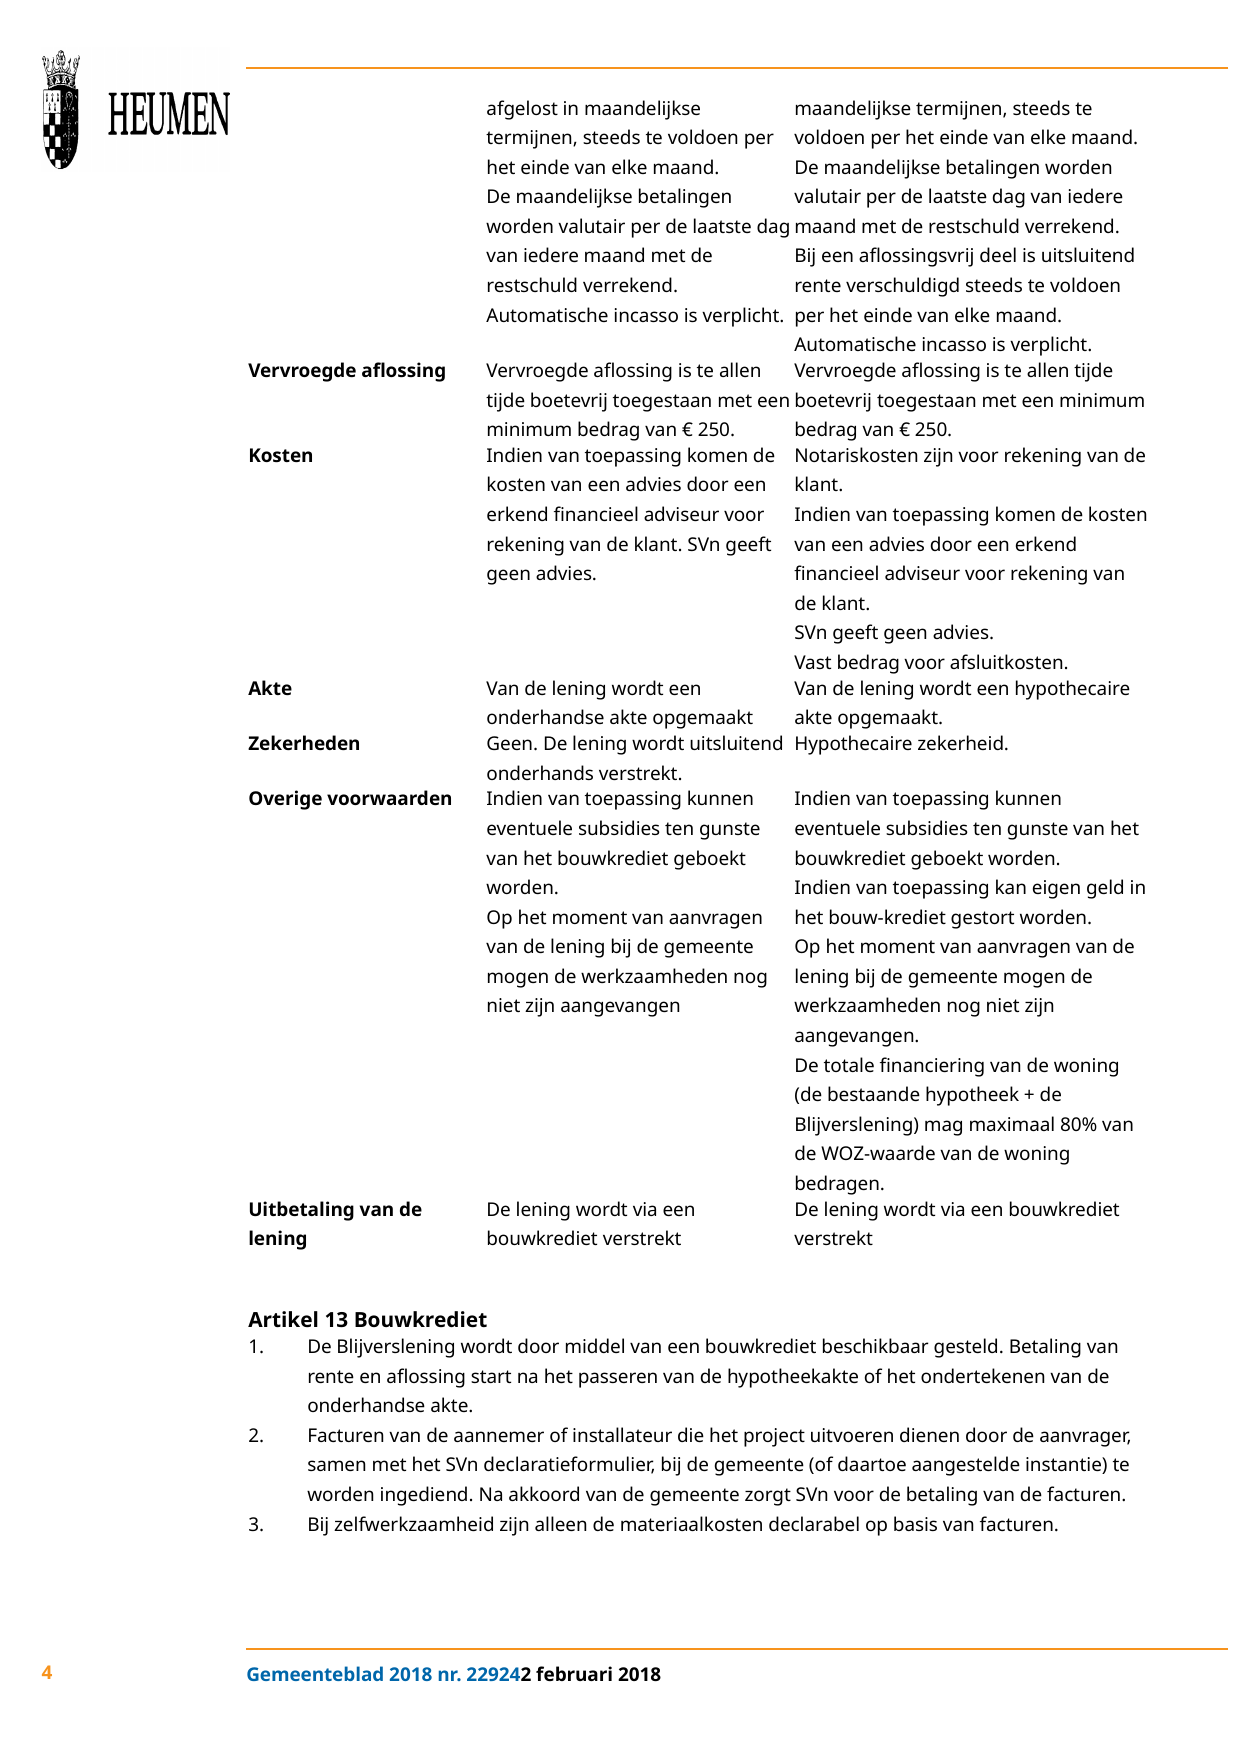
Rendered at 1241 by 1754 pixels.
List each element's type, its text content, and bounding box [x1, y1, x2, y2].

table_cell Geen. De lening wordt uitsluitend onderhands verstrekt. [486, 730, 794, 786]
table_cell afgelost in maandelijkse termijnen, steeds te voldoen per het einde van elke maand. De maandelijkse betalingen worden valutair per de laatste dag van iedere maand met de restschuld verrekend. Automatische incasso is verplicht. [486, 95, 794, 357]
table_cell Indien van toepassing komen de kosten van een advies door een erkend financieel adviseur voor rekening van de klant. SVn geeft geen advies. [486, 442, 794, 675]
table_cell Uitbetaling van de lening [248, 1196, 486, 1251]
table_cell Zekerheden [248, 730, 486, 786]
picture [41, 47, 231, 172]
table_cell maandelijkse termijnen, steeds te voldoen per het einde van elke maand. De maandelijkse betalingen worden valutair per de laatste dag van iedere maand met de restschuld verrekend. Bij een aflossingsvrij deel is uitsluitend rente verschuldigd steeds te voldoen per het einde van elke maand. Automatische incasso is verplicht. [794, 95, 1152, 357]
table_cell Vervroegde aflossing is te allen tijde boetevrij toegestaan met een minimum bedrag van € 250. [486, 357, 794, 442]
table_cell Kosten [248, 442, 486, 675]
list Facturen van de aannemer of installateur die het project uitvoeren dienen door de aanvrager, samen met het SVn declaratieformulier, bij de gemeente (of daartoe aangestelde instantie) te worden ingediend. Na akkoord van de gemeente zorgt SVn voor de betaling van de facturen. [248, 1422, 1152, 1507]
table_cell Van de lening wordt een hypothecaire akte opgemaakt. [794, 675, 1152, 730]
table_cell Vervroegde aflossing [248, 357, 486, 442]
table_cell De lening wordt via een bouwkrediet verstrekt [794, 1196, 1152, 1251]
table_cell De lening wordt via een bouwkrediet verstrekt [486, 1196, 794, 1251]
table_cell Akte [248, 675, 486, 730]
table_cell [248, 95, 486, 357]
table_cell Indien van toepassing kunnen eventuele subsidies ten gunste van het bouwkrediet geboekt worden. Indien van toepassing kan eigen geld in het bouw-krediet gestort worden. Op het moment van aanvragen van de lening bij de gemeente mogen de werkzaamheden nog niet zijn aangevangen. De totale financiering van de woning (de bestaande hypotheek + de Blijverslening) mag maximaal 80% van de WOZ-waarde van de woning bedragen. [794, 786, 1152, 1196]
table_cell Vervroegde aflossing is te allen tijde boetevrij toegestaan met een minimum bedrag van € 250. [794, 357, 1152, 442]
text Artikel 13 Bouwkrediet [248, 1305, 1152, 1333]
list De Blijverslening wordt door middel van een bouwkrediet beschikbaar gesteld. Betaling van rente en aflossing start na het passeren van de hypotheekakte of het ondertekenen van de onderhandse akte. [248, 1333, 1152, 1418]
list Bij zelfwerkzaamheid zijn alleen de materiaalkosten declarabel op basis van facturen. [248, 1511, 1152, 1536]
table_cell Indien van toepassing kunnen eventuele subsidies ten gunste van het bouwkrediet geboekt worden. Op het moment van aanvragen van de lening bij de gemeente mogen de werkzaamheden nog niet zijn aangevangen [486, 786, 794, 1196]
table_cell Hypothecaire zekerheid. [794, 730, 1152, 786]
table_cell Van de lening wordt een onderhandse akte opgemaakt [486, 675, 794, 730]
table_cell Overige voorwaarden [248, 786, 486, 1196]
table_cell Notariskosten zijn voor rekening van de klant. Indien van toepassing komen de kosten van een advies door een erkend financieel adviseur voor rekening van de klant. SVn geeft geen advies. Vast bedrag voor afsluitkosten. [794, 442, 1152, 675]
